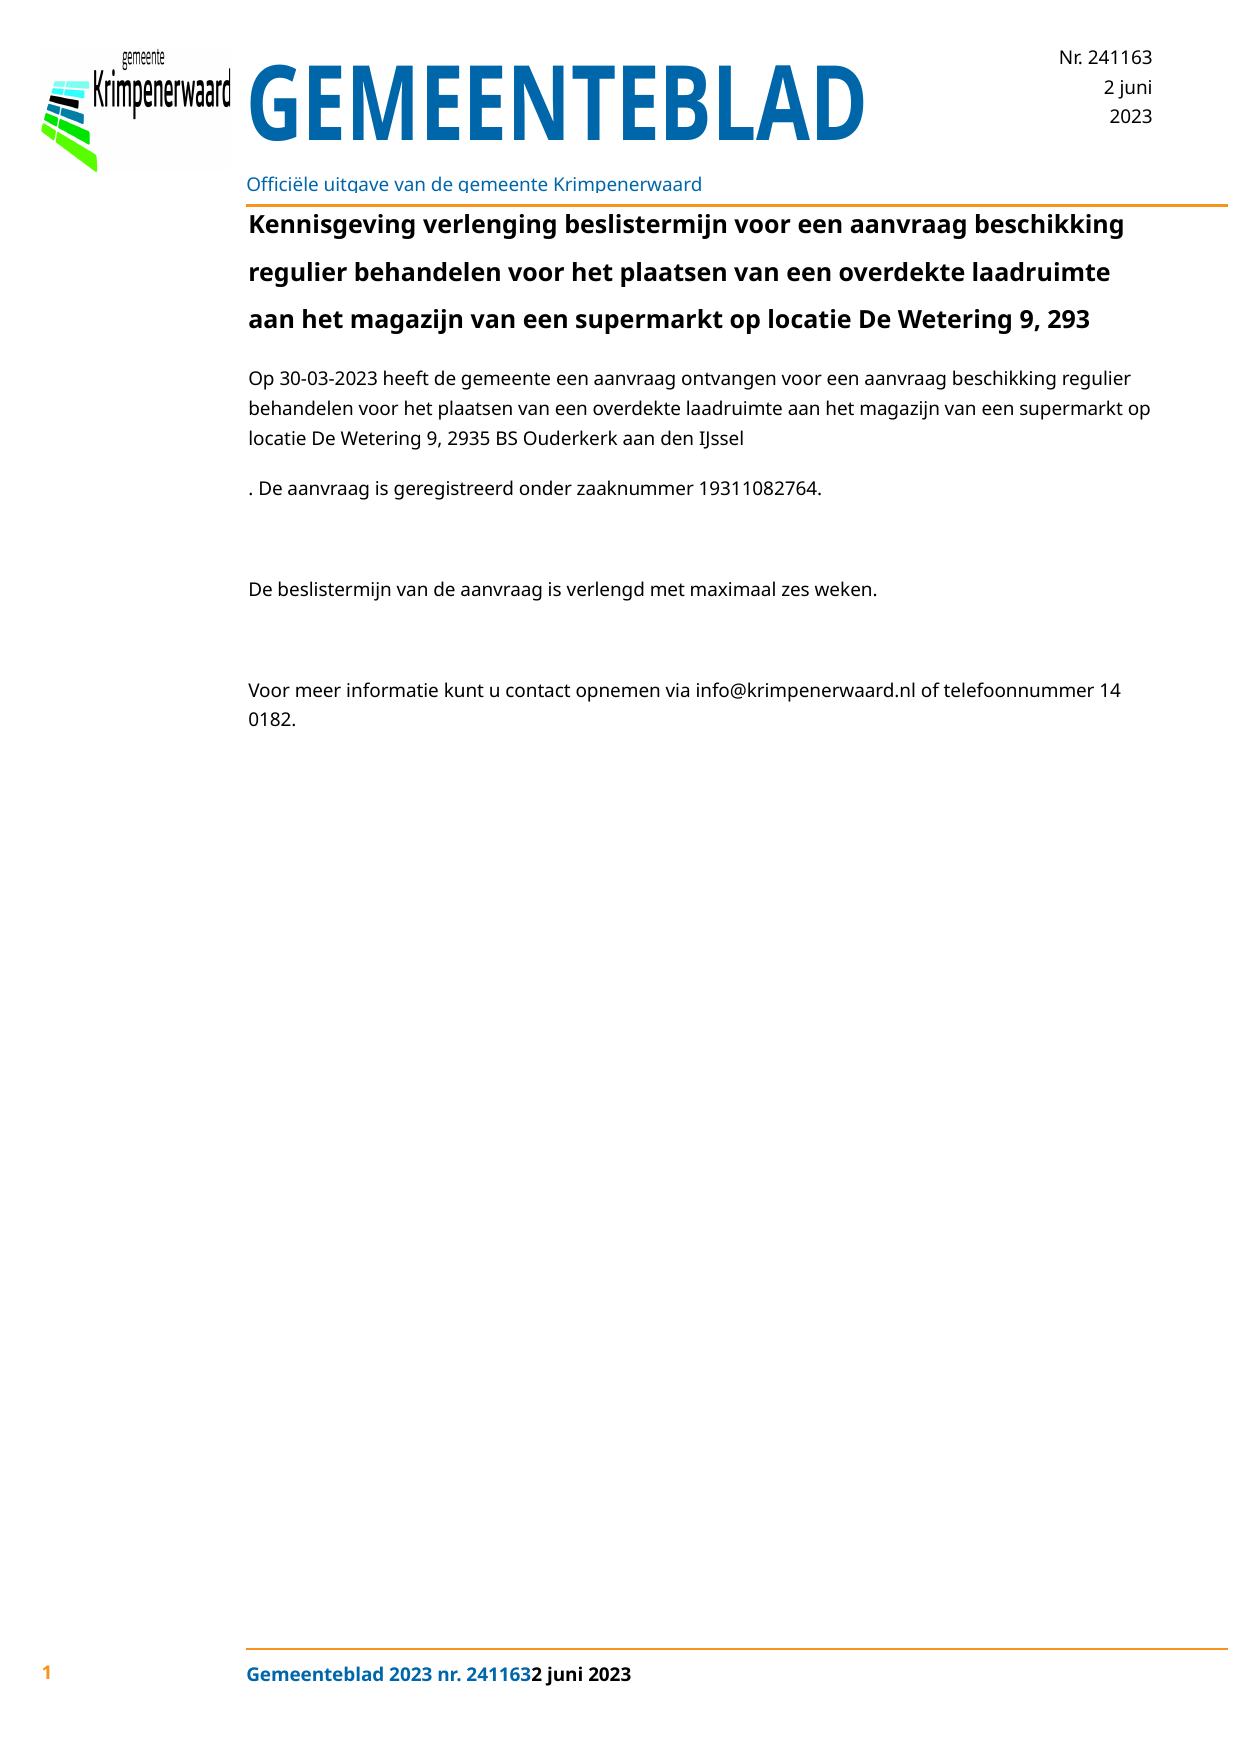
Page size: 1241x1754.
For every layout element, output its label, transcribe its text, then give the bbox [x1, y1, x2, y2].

picture [41, 47, 231, 172]
text De beslistermijn van de aanvraag is verlengd met maximaal zes weken. [248, 576, 1152, 602]
text Voor meer informatie kunt u contact opnemen via info@krimpenerwaard.nl of telefoonnummer 14 0182. [248, 677, 1152, 732]
text Kennisgeving verlenging beslistermijn voor een aanvraag beschikking regulier behandelen voor het plaatsen van een overdekte laadruimte aan het magazijn van een supermarkt op locatie De Wetering 9, 293 [248, 207, 1152, 336]
text Op 30-03-2023 heeft de gemeente een aanvraag ontvangen voor een aanvraag beschikking regulier behandelen voor het plaatsen van een overdekte laadruimte aan het magazijn van een supermarkt op locatie De Wetering 9, 2935 BS Ouderkerk aan den IJssel [248, 366, 1152, 450]
text . De aanvraag is geregistreerd onder zaaknummer 19311082764. [248, 475, 1152, 501]
